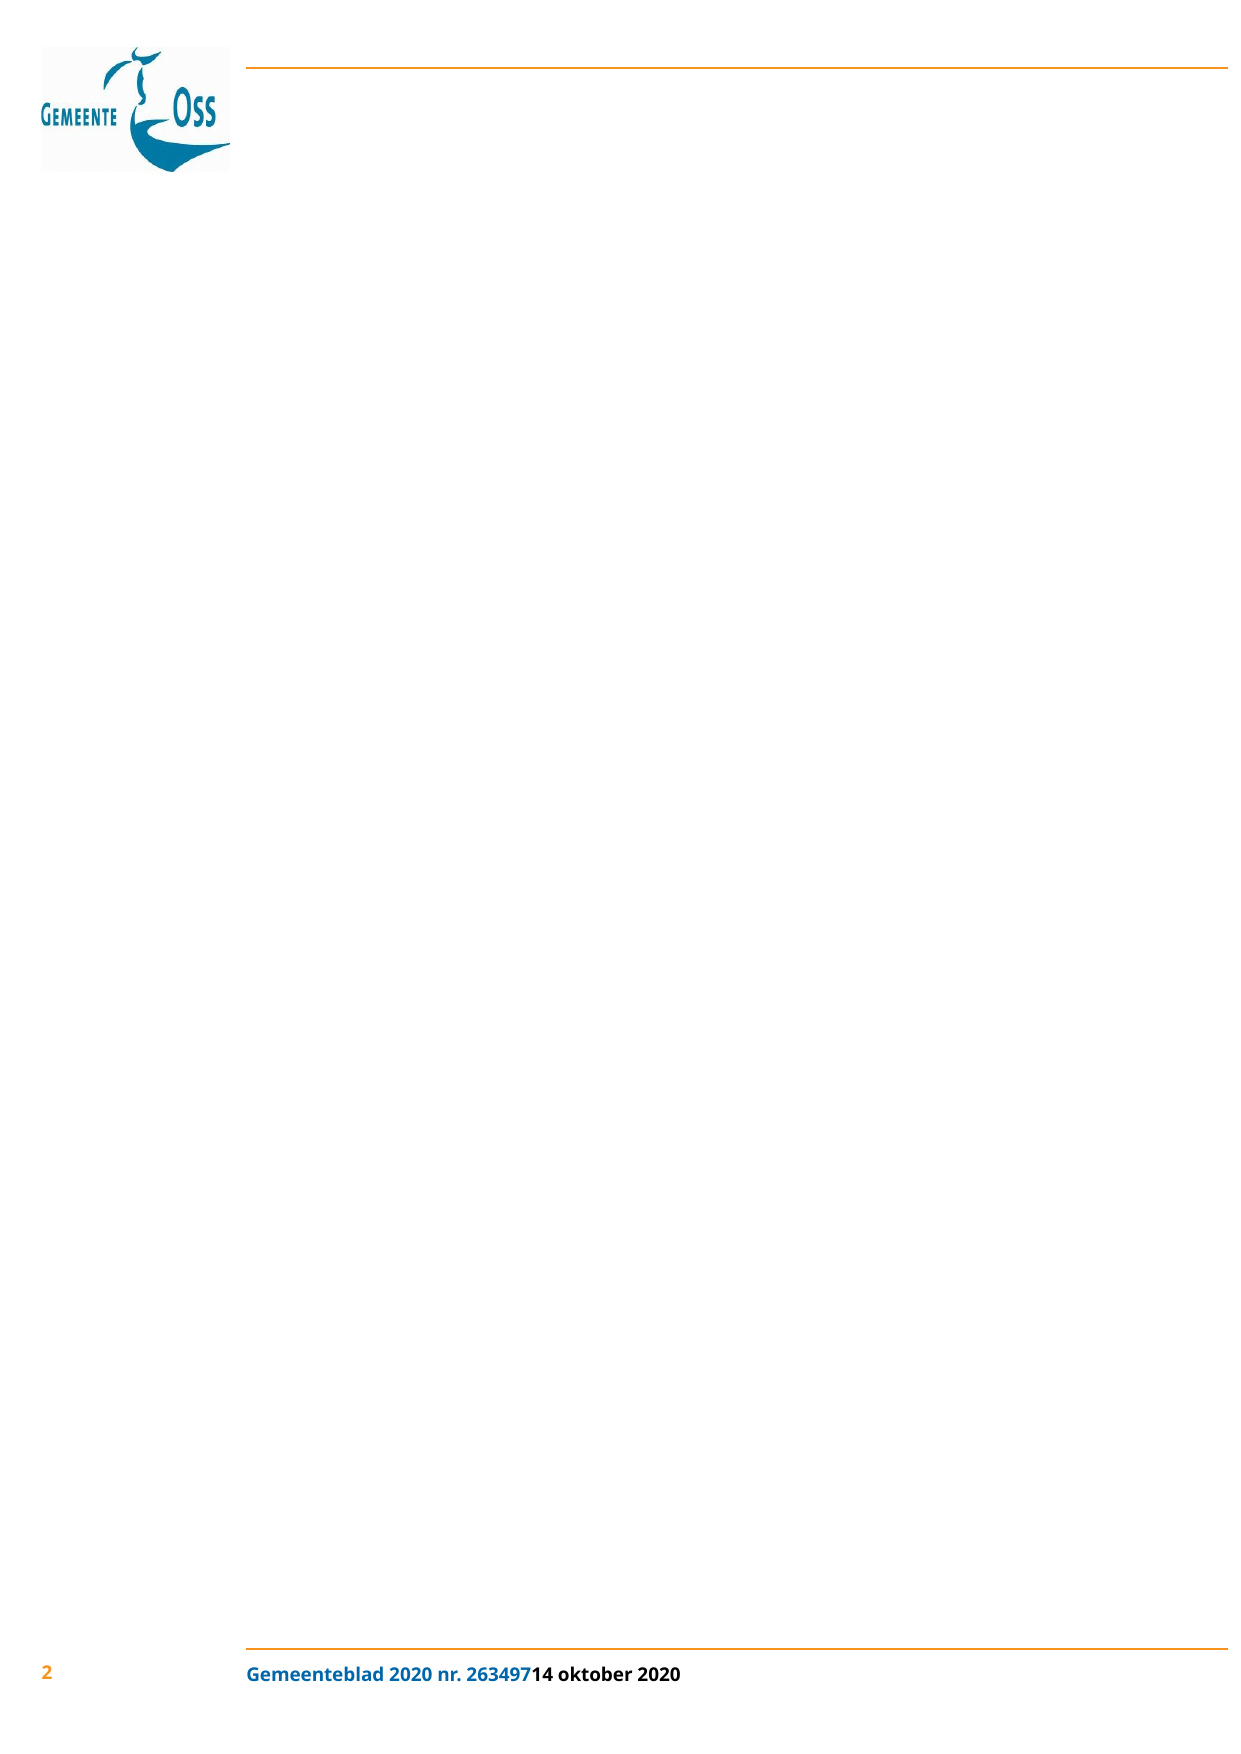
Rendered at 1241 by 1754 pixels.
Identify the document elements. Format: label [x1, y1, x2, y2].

picture [41, 47, 231, 172]
